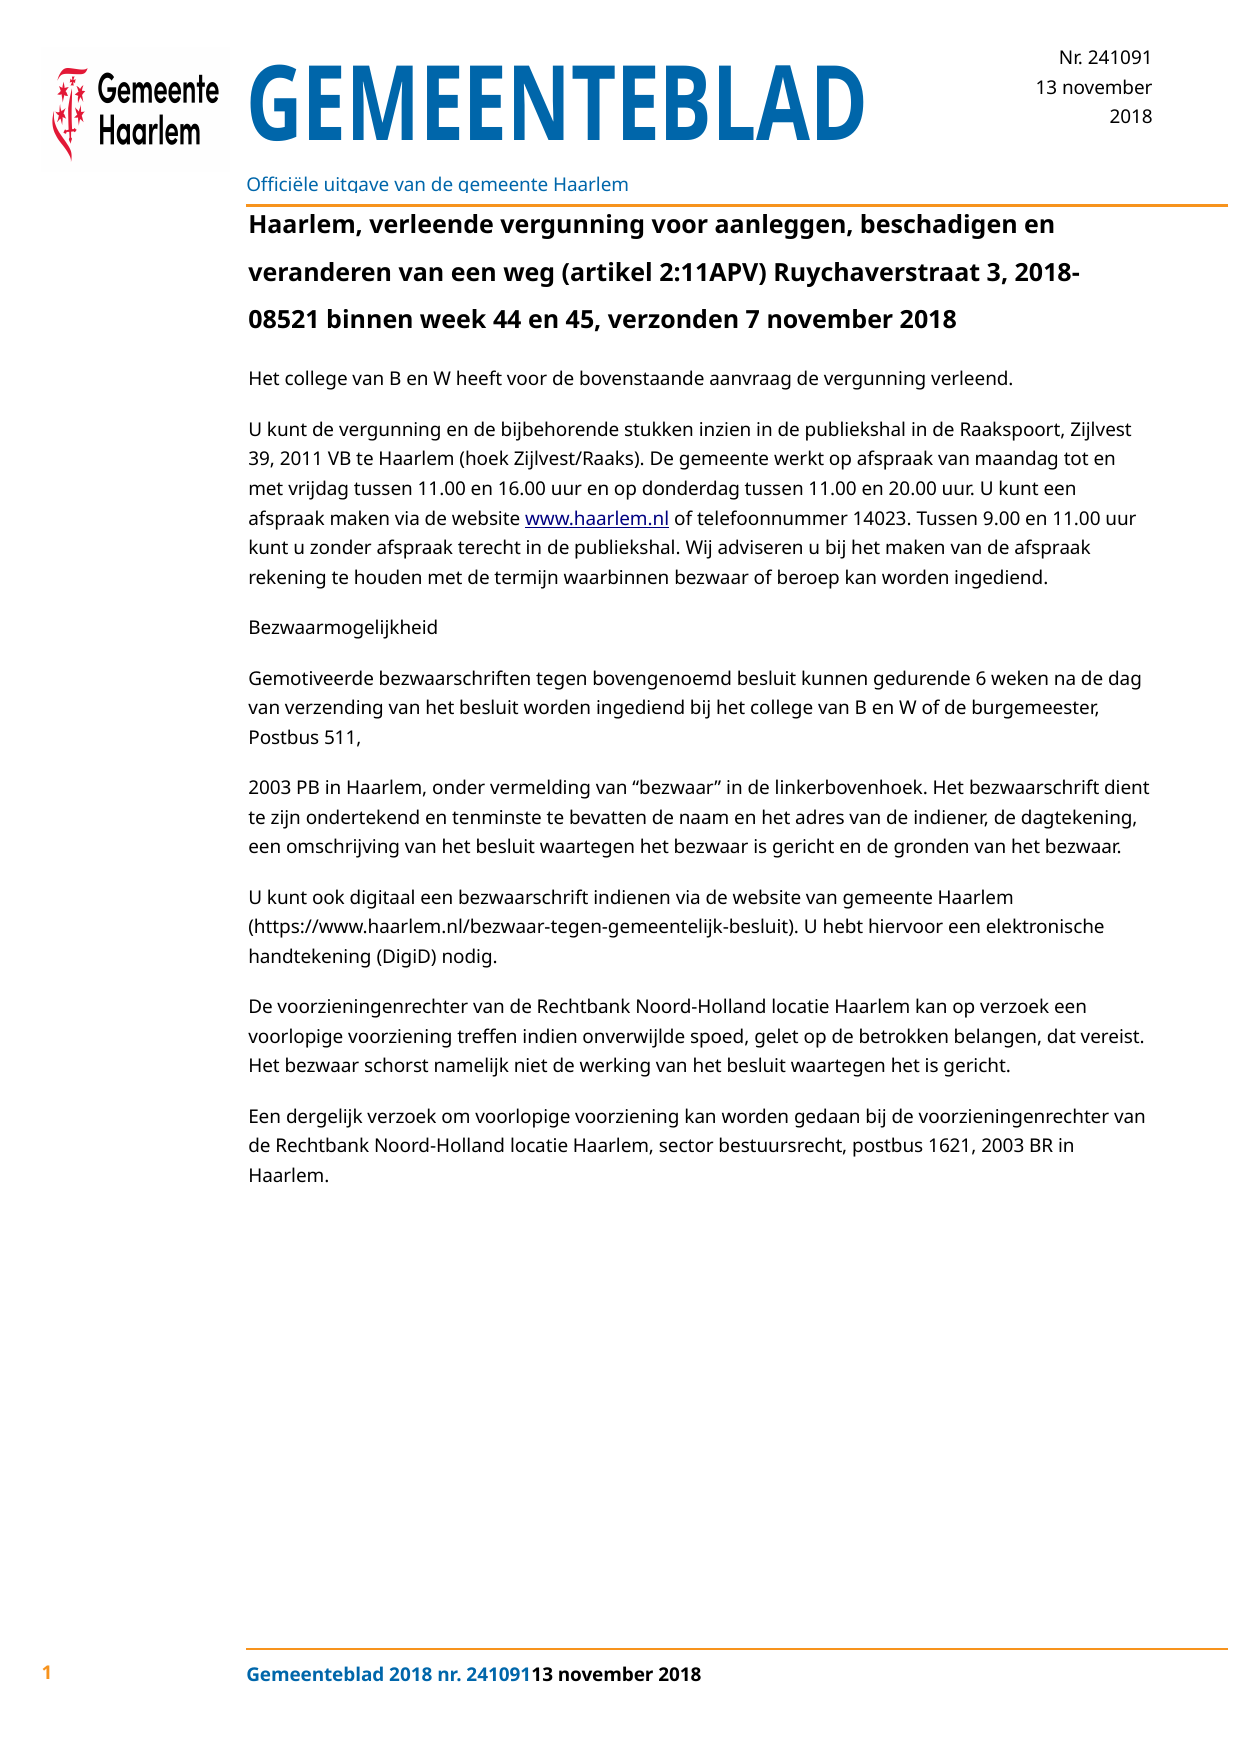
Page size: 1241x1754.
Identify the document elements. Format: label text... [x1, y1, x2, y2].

text 2003 PB in Haarlem, onder vermelding van “bezwaar” in de linkerbovenhoek. Het bezwaarschrift dient te zijn ondertekend en tenminste te bevatten de naam en het adres van de indiener, de dagtekening, een omschrijving van het besluit waartegen het bezwaar is gericht en de gronden van het bezwaar. [248, 774, 1152, 859]
text De voorzieningenrechter van de Rechtbank Noord-Holland locatie Haarlem kan op verzoek een voorlopige voorziening treffen indien onverwijlde spoed, gelet op de betrokken belangen, dat vereist. Het bezwaar schorst namelijk niet de werking van het besluit waartegen het is gericht. [248, 993, 1152, 1078]
text Het college van B en W heeft voor de bovenstaande aanvraag de vergunning verleend. [248, 366, 1152, 391]
text Gemotiveerde bezwaarschriften tegen bovengenoemd besluit kunnen gedurende 6 weken na de dag van verzending van het besluit worden ingediend bij het college van B en W of de burgemeester, Postbus 511, [248, 665, 1152, 749]
text U kunt ook digitaal een bezwaarschrift indienen via de website van gemeente Haarlem (https://www.haarlem.nl/bezwaar-tegen-gemeentelijk-besluit). U hebt hiervoor een elektronische handtekening (DigiD) nodig. [248, 884, 1152, 969]
picture [41, 47, 231, 172]
text Een dergelijk verzoek om voorlopige voorziening kan worden gedaan bij de voorzieningenrechter van de Rechtbank Noord-Holland locatie Haarlem, sector bestuursrecht, postbus 1621, 2003 BR in Haarlem. [248, 1103, 1152, 1188]
text Haarlem, verleende vergunning voor aanleggen, beschadigen en veranderen van een weg (artikel 2:11APV) Ruychaverstraat 3, 2018- 08521 binnen week 44 en 45, verzonden 7 november 2018 [248, 207, 1152, 336]
text U kunt de vergunning en de bijbehorende stukken inzien in de publiekshal in de Raakspoort, Zijlvest 39, 2011 VB te Haarlem (hoek Zijlvest/Raaks). De gemeente werkt op afspraak van maandag tot en met vrijdag tussen 11.00 en 16.00 uur en op donderdag tussen 11.00 en 20.00 uur. U kunt een afspraak maken via de website www.haarlem.nl of telefoonnummer 14023. Tussen 9.00 en 11.00 uur kunt u zonder afspraak terecht in de publiekshal. Wij adviseren u bij het maken van de afspraak rekening te houden met de termijn waarbinnen bezwaar of beroep kan worden ingediend. [248, 416, 1152, 589]
text Bezwaarmogelijkheid [248, 614, 1152, 640]
